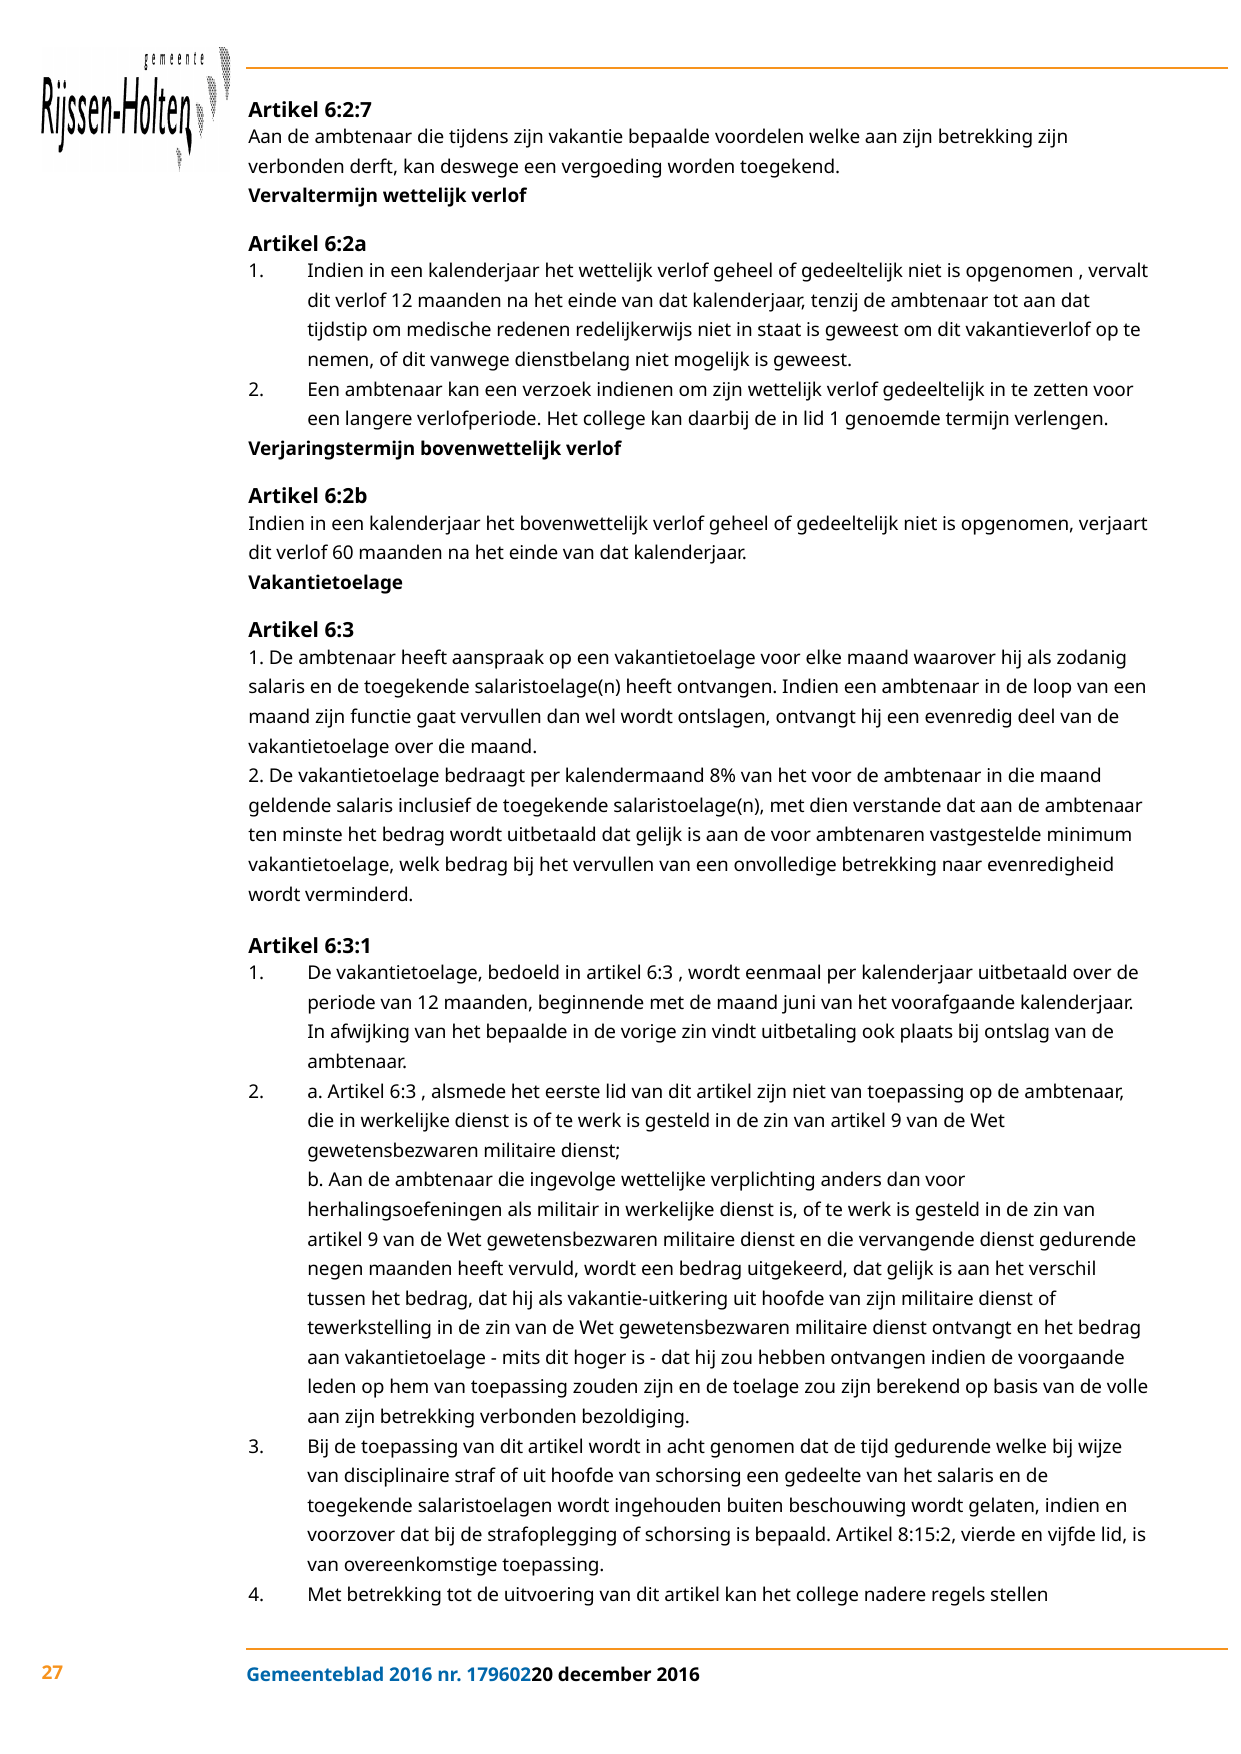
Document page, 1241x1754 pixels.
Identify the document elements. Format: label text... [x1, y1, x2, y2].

list Een ambtenaar kan een verzoek indienen om zijn wettelijk verlof gedeeltelijk in te zetten voor een langere verlofperiode. Het college kan daarbij de in lid 1 genoemde termijn verlengen. [248, 376, 1152, 431]
list Bij de toepassing van dit artikel wordt in acht genomen dat de tijd gedurende welke bij wijze van disciplinaire straf of uit hoofde van schorsing een gedeelte van het salaris en de toegekende salaristoelagen wordt ingehouden buiten beschouwing wordt gelaten, indien en voorzover dat bij de strafoplegging of schorsing is bepaald. Artikel 8:15:2, vierde en vijfde lid, is van overeenkomstige toepassing. [248, 1433, 1152, 1577]
text Vervaltermijn wettelijk verlof [248, 182, 1152, 208]
list a. Artikel 6:3 , alsmede het eerste lid van dit artikel zijn niet van toepassing op de ambtenaar, die in werkelijke dienst is of te werk is gesteld in de zin van artikel 9 van de Wet gewetensbezwaren militaire dienst; [248, 1078, 1152, 1163]
text Vakantietoelage [248, 569, 1152, 595]
text Artikel 6:3:1 [248, 931, 1152, 959]
text Aan de ambtenaar die tijdens zijn vakantie bepaalde voordelen welke aan zijn betrekking zijn verbonden derft, kan deswege een vergoeding worden toegekend. [248, 123, 1152, 178]
text 1. De ambtenaar heeft aanspraak op een vakantietoelage voor elke maand waarover hij als zodanig salaris en de toegekende salaristoelage(n) heeft ontvangen. Indien een ambtenaar in de loop van een maand zijn functie gaat vervullen dan wel wordt ontslagen, ontvangt hij een evenredig deel van de vakantietoelage over die maand. [248, 644, 1152, 758]
text Artikel 6:3 [248, 616, 1152, 644]
text Artikel 6:2b [248, 481, 1152, 510]
list b. Aan de ambtenaar die ingevolge wettelijke verplichting anders dan voor herhalingsoefeningen als militair in werkelijke dienst is, of te werk is gesteld in de zin van artikel 9 van de Wet gewetensbezwaren militaire dienst en die vervangende dienst gedurende negen maanden heeft vervuld, wordt een bedrag uitgekeerd, dat gelijk is aan het verschil tussen het bedrag, dat hij als vakantie-uitkering uit hoofde van zijn militaire dienst of tewerkstelling in de zin van de Wet gewetensbezwaren militaire dienst ontvangt en het bedrag aan vakantietoelage - mits dit hoger is - dat hij zou hebben ontvangen indien de voorgaande leden op hem van toepassing zouden zijn en de toelage zou zijn berekend op basis van de volle aan zijn betrekking verbonden bezoldiging. [248, 1167, 1152, 1429]
text Artikel 6:2:7 [248, 95, 1152, 123]
text 2. De vakantietoelage bedraagt per kalendermaand 8% van het voor de ambtenaar in die maand geldende salaris inclusief de toegekende salaristoelage(n), met dien verstande dat aan de ambtenaar ten minste het bedrag wordt uitbetaald dat gelijk is aan de voor ambtenaren vastgestelde minimum vakantietoelage, welk bedrag bij het vervullen van een onvolledige betrekking naar evenredigheid wordt verminderd. [248, 762, 1152, 906]
list De vakantietoelage, bedoeld in artikel 6:3 , wordt eenmaal per kalenderjaar uitbetaald over de periode van 12 maanden, beginnende met de maand juni van het voorafgaande kalenderjaar. In afwijking van het bepaalde in de vorige zin vindt uitbetaling ook plaats bij ontslag van de ambtenaar. [248, 959, 1152, 1074]
picture [41, 47, 231, 172]
list Indien in een kalenderjaar het wettelijk verlof geheel of gedeeltelijk niet is opgenomen , vervalt dit verlof 12 maanden na het einde van dat kalenderjaar, tenzij de ambtenaar tot aan dat tijdstip om medische redenen redelijkerwijs niet in staat is geweest om dit vakantieverlof op te nemen, of dit vanwege dienstbelang niet mogelijk is geweest. [248, 257, 1152, 372]
text Artikel 6:2a [248, 229, 1152, 257]
text Verjaringstermijn bovenwettelijk verlof [248, 435, 1152, 461]
text Indien in een kalenderjaar het bovenwettelijk verlof geheel of gedeeltelijk niet is opgenomen, verjaart dit verlof 60 maanden na het einde van dat kalenderjaar. [248, 510, 1152, 565]
list Met betrekking tot de uitvoering van dit artikel kan het college nadere regels stellen [248, 1581, 1152, 1607]
